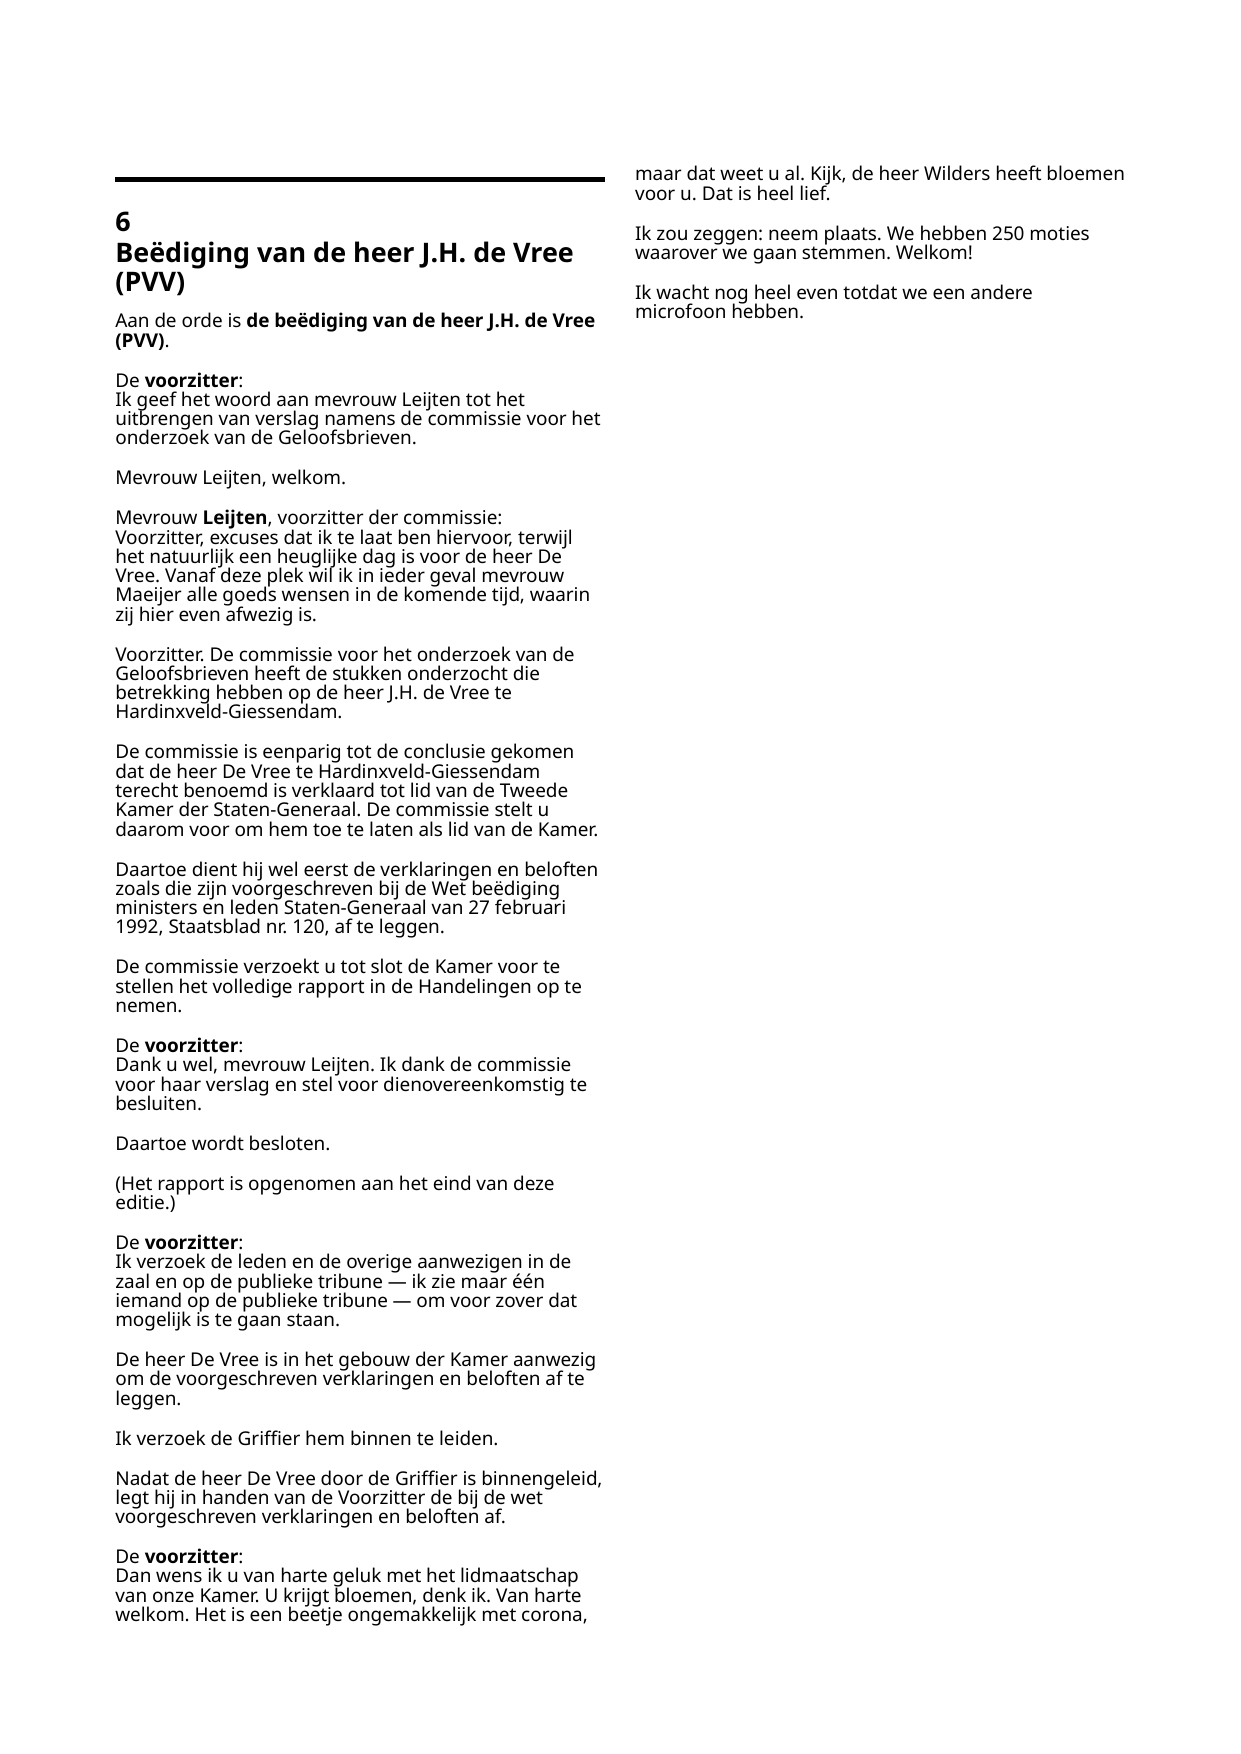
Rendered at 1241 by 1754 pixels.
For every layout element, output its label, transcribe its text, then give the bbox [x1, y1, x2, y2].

text Ik verzoek de Griffier hem binnen te leiden. [115, 1430, 605, 1449]
text Daartoe wordt besloten. [115, 1135, 605, 1154]
text Beëdiging van de heer J.H. de Vree (PVV) [115, 239, 605, 312]
text De commissie verzoekt u tot slot de Kamer voor te stellen het volledige rapport in de Handelingen op te nemen. [115, 958, 605, 1016]
text (Het rapport is opgenomen aan het eind van deze editie.) [115, 1175, 605, 1213]
text Ik wacht nog heel even totdat we een andere microfoon hebben. [635, 284, 1125, 322]
text De commissie is eenparig tot de conclusie gekomen dat de heer De Vree te Hardinxveld-Giessendam terecht benoemd is verklaard tot lid van de Tweede Kamer der Staten-Generaal. De commissie stelt u daarom voor om hem toe te laten als lid van de Kamer. [115, 743, 605, 840]
text Ik verzoek de leden en de overige aanwezigen in de zaal en op de publieke tribune — ik zie maar één iemand op de publieke tribune — om voor zover dat mogelijk is te gaan staan. [115, 1253, 605, 1330]
text Nadat de heer De Vree door de Griffier is binnengeleid, legt hij in handen van de Voorzitter de bij de wet voorgeschreven verklaringen en beloften af. [115, 1470, 605, 1527]
text De voorzitter: [115, 1548, 605, 1567]
text Mevrouw Leijten, welkom. [115, 469, 605, 489]
text Ik geef het woord aan mevrouw Leijten tot het uitbrengen van verslag namens de commissie voor het onderzoek van de Geloofsbrieven. [115, 391, 605, 449]
text De voorzitter: [115, 372, 605, 391]
text 6 [115, 203, 605, 239]
text Ik zou zeggen: neem plaats. We hebben 250 moties waarover we gaan stemmen. Welkom! [635, 224, 1125, 263]
text Dan wens ik u van harte geluk met het lidmaatschap van onze Kamer. U krijgt bloemen, denk ik. Van harte welkom. Het is een beetje ongemakkelijk met corona, [115, 1567, 605, 1625]
text Daartoe dient hij wel eerst de verklaringen en beloften zoals die zijn voorgeschreven bij de Wet beëdiging ministers en leden Staten-Generaal van 27 februari 1992, Staatsblad nr. 120, af te leggen. [115, 861, 605, 938]
text Mevrouw Leijten, voorzitter der commissie: [115, 509, 605, 529]
text Voorzitter. De commissie voor het onderzoek van de Geloofsbrieven heeft de stukken onderzocht die betrekking hebben op de heer J.H. de Vree te Hardinxveld-Giessendam. [115, 646, 605, 723]
text Voorzitter, excuses dat ik te laat ben hiervoor, terwijl het natuurlijk een heuglijke dag is voor de heer De Vree. Vanaf deze plek wil ik in ieder geval mevrouw Maeijer alle goeds wensen in de komende tijd, waarin zij hier even afwezig is. [115, 529, 605, 625]
text Aan de orde is de beëdiging van de heer J.H. de Vree (PVV). [115, 312, 605, 351]
text De voorzitter: [115, 1037, 605, 1056]
text De voorzitter: [115, 1234, 605, 1253]
text maar dat weet u al. Kijk, de heer Wilders heeft bloemen voor u. Dat is heel lief. [635, 165, 1125, 204]
text De heer De Vree is in het gebouw der Kamer aanwezig om de voorgeschreven verklaringen en beloften af te leggen. [115, 1351, 605, 1409]
text Dank u wel, mevrouw Leijten. Ik dank de commissie voor haar verslag en stel voor dienovereenkomstig te besluiten. [115, 1056, 605, 1114]
